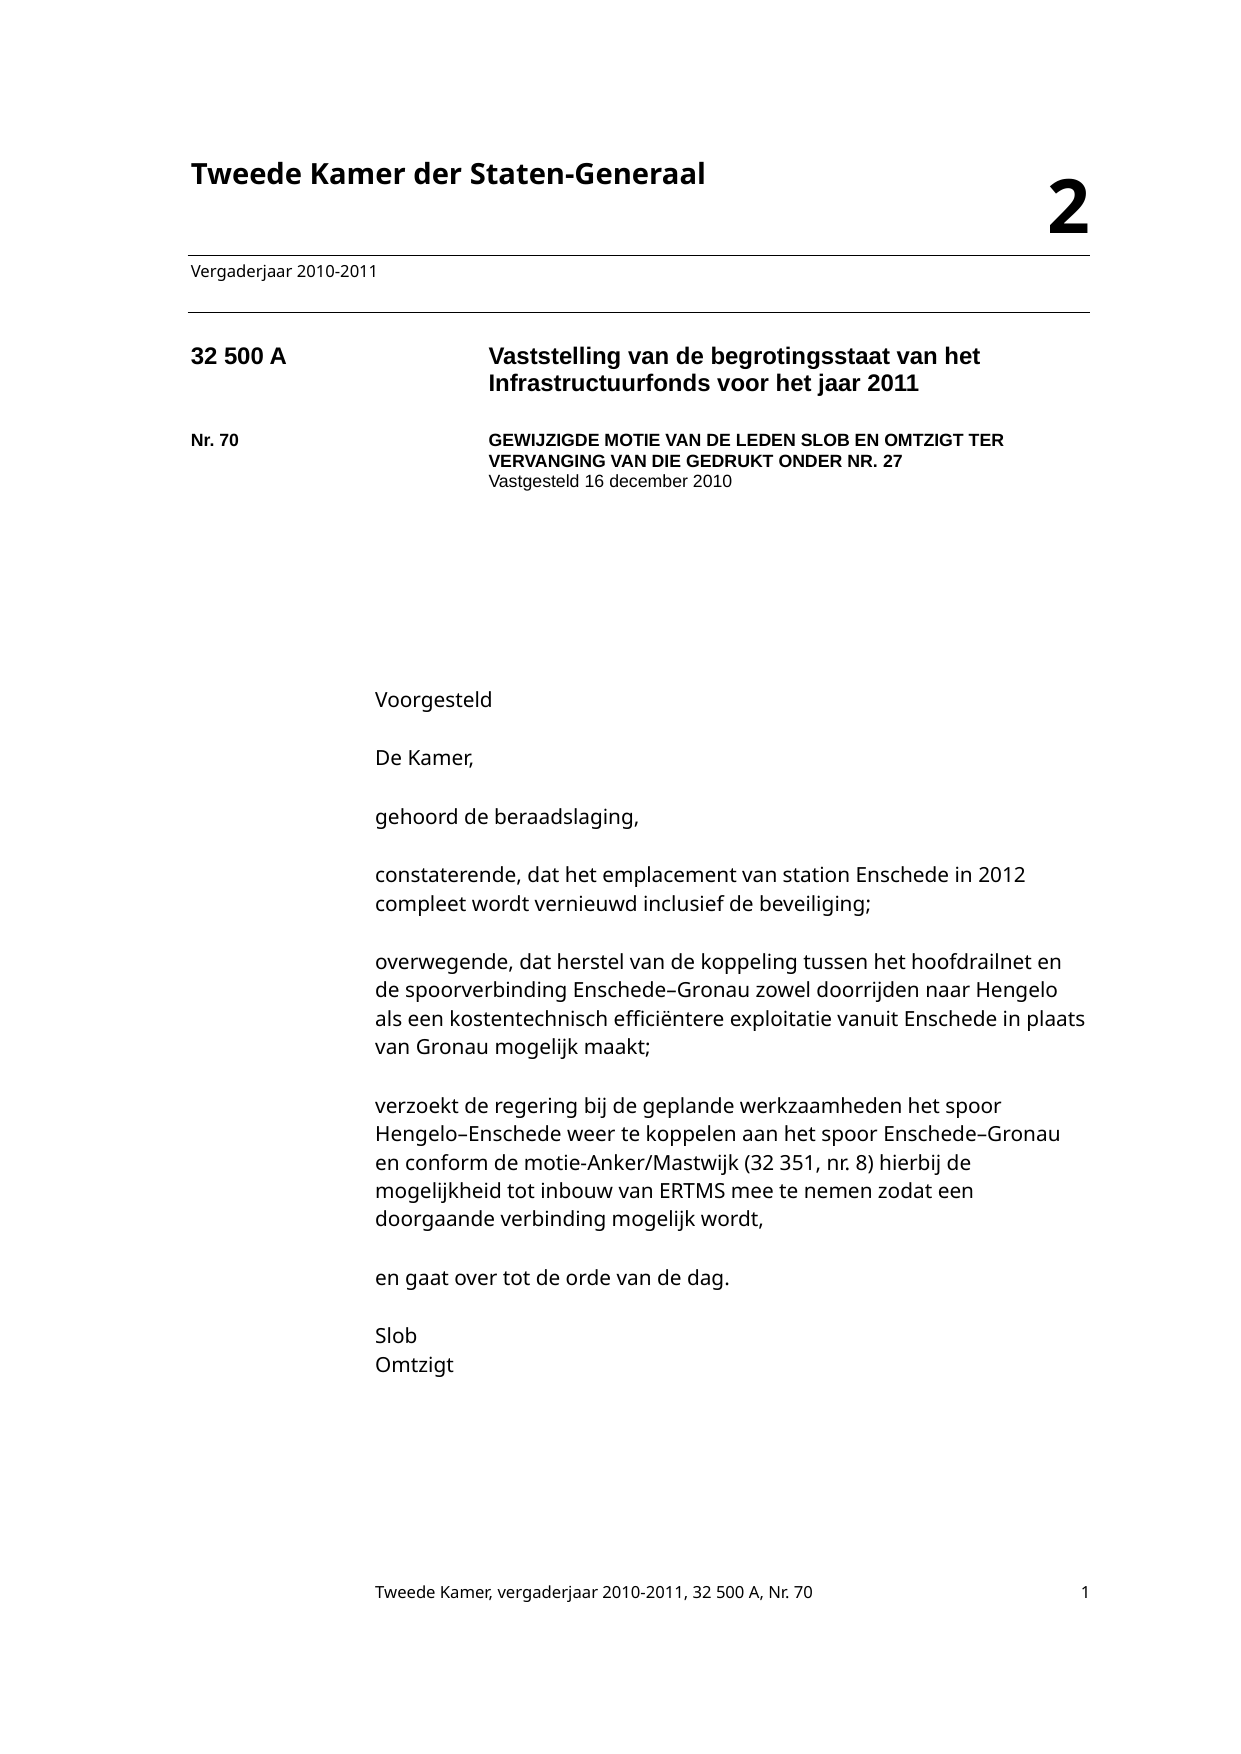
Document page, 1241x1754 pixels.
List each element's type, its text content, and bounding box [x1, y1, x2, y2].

table_cell [485, 313, 1090, 339]
text verzoekt de regering bij de geplande werkzaamheden het spoor Hengelo–Enschede weer te koppelen aan het spoor Enschede–Gronau en conform de motie-Anker/Mastwijk (32 351, nr. 8) hierbij de mogelijkheid tot inbouw van ERTMS mee te nemen zodat een doorgaande verbinding mogelijk wordt, [375, 1091, 1090, 1233]
table_cell [485, 256, 1090, 312]
table_cell Vergaderjaar 2010-2011 [188, 256, 485, 312]
table_header 2 [910, 150, 1090, 255]
text constaterende, dat het emplacement van station Enschede in 2012 compleet wordt vernieuwd inclusief de beveiliging; [375, 860, 1090, 917]
text overwegende, dat herstel van de koppeling tussen het hoofdrailnet en de spoorverbinding Enschede–Gronau zowel doorrijden naar Hengelo als een kostentechnisch efficiëntere exploitatie vanuit Enschede in plaats van Gronau mogelijk maakt; [375, 947, 1090, 1061]
table_header Tweede Kamer der Staten-Generaal [188, 150, 909, 255]
table_cell Nr. 70 [188, 427, 485, 566]
table_cell GEWIJZIGDE MOTIE VAN DE LEDEN SLOB EN OMTZIGT TER VERVANGING VAN DIE GEDRUKT ONDER NR. 27 Vastgesteld 16 december 2010 [485, 427, 1090, 566]
text en gaat over tot de orde van de dag. [375, 1263, 1090, 1291]
table_cell 32 500 A [188, 339, 485, 427]
table_cell [188, 313, 485, 339]
text De Kamer, [375, 743, 1090, 772]
text gehoord de beraadslaging, [375, 802, 1090, 830]
text Slob [375, 1321, 1090, 1350]
text Omtzigt [375, 1350, 1090, 1378]
text Voorgesteld [375, 685, 1090, 713]
table_cell Vaststelling van de begrotingsstaat van het Infrastructuurfonds voor het jaar 2011 [485, 339, 1090, 427]
